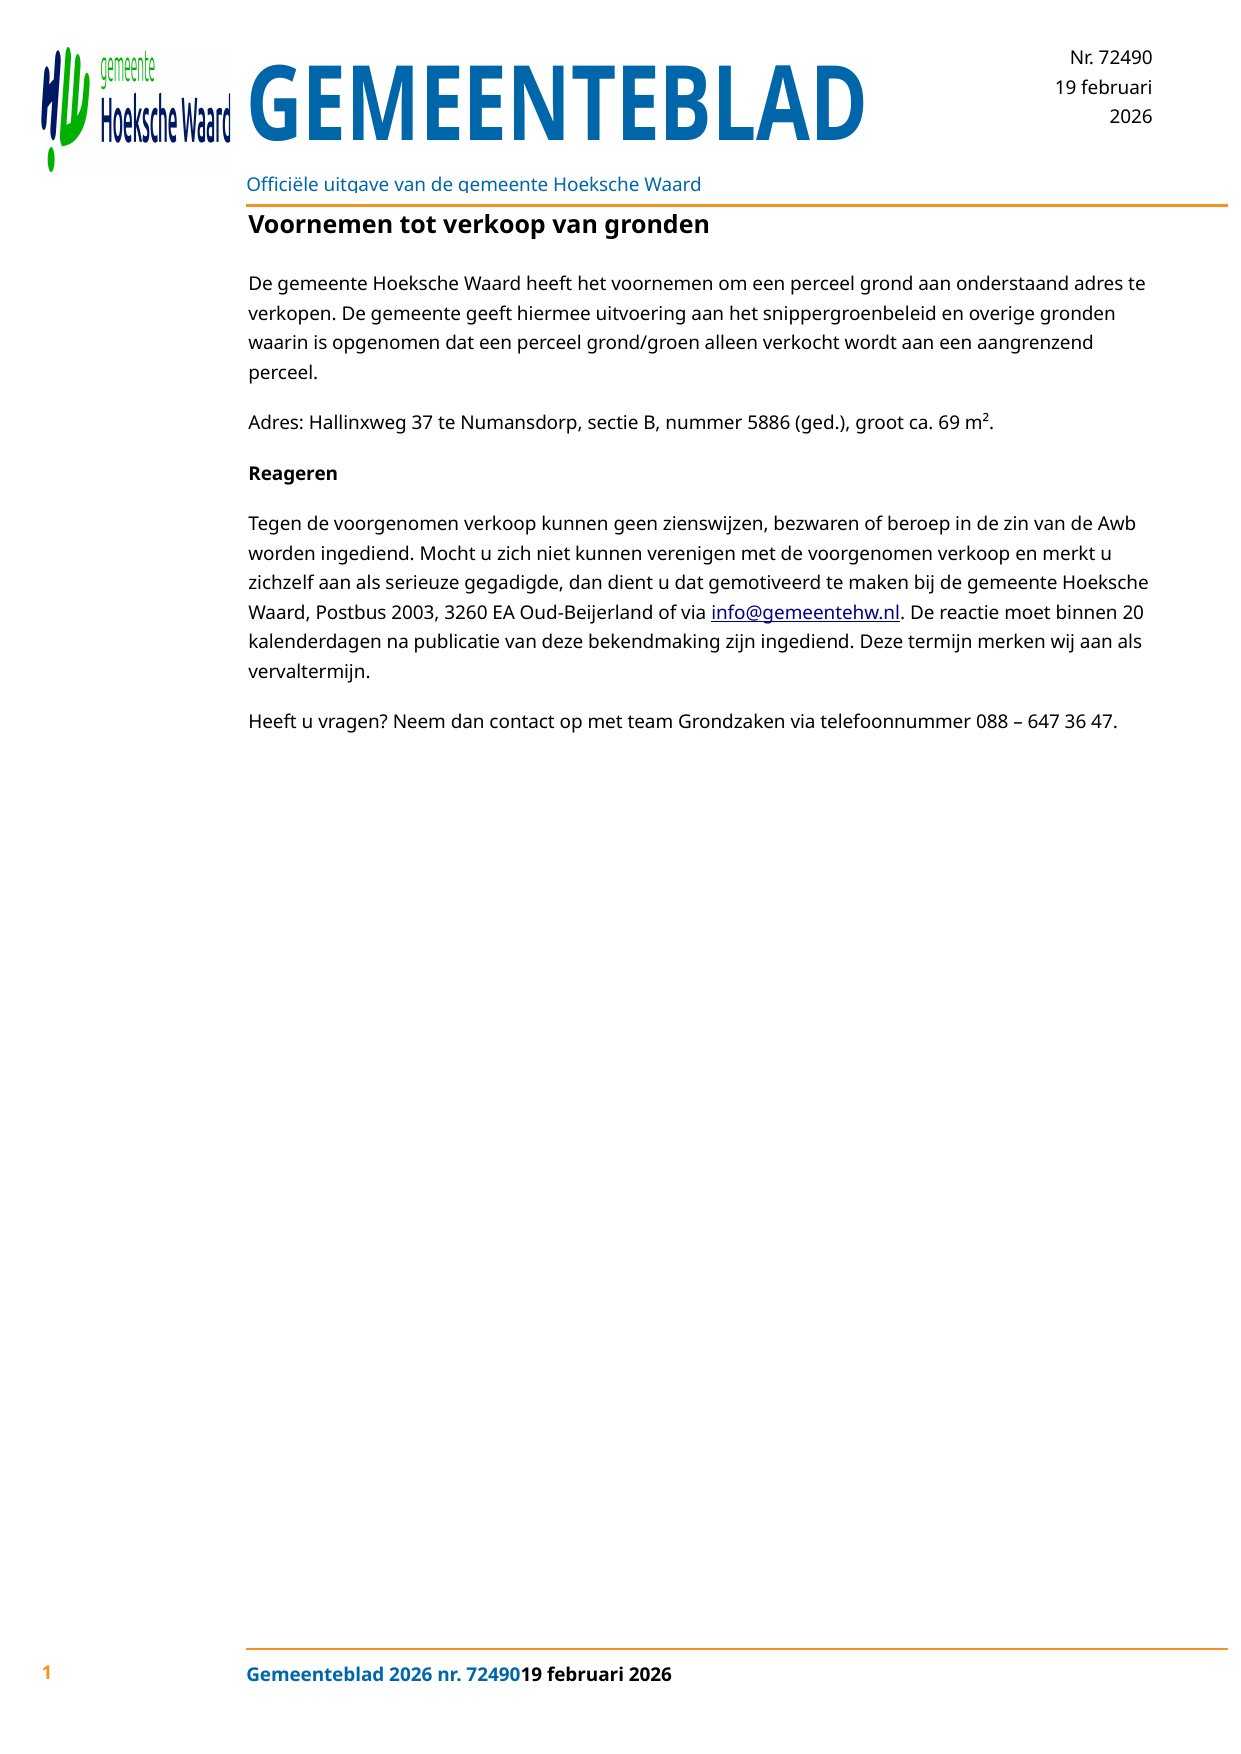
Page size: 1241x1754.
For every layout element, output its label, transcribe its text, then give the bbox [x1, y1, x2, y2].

picture [41, 47, 231, 172]
text Reageren [248, 460, 1152, 486]
text Voornemen tot verkoop van gronden [248, 207, 1152, 241]
text Adres: Hallinxweg 37 te Numansdorp, sectie B, nummer 5886 (ged.), groot ca. 69 m². [248, 409, 1152, 435]
text Tegen de voorgenomen verkoop kunnen geen zienswijzen, bezwaren of beroep in de zin van de Awb worden ingediend. Mocht u zich niet kunnen verenigen met de voorgenomen verkoop en merkt u zichzelf aan als serieuze gegadigde, dan dient u dat gemotiveerd te maken bij de gemeente Hoeksche Waard, Postbus 2003, 3260 EA Oud-Beijerland of via info@gemeentehw.nl. De reactie moet binnen 20 kalenderdagen na publicatie van deze bekendmaking zijn ingediend. Deze termijn merken wij aan als vervaltermijn. [248, 510, 1152, 684]
text De gemeente Hoeksche Waard heeft het voornemen om een perceel grond aan onderstaand adres te verkopen. De gemeente geeft hiermee uitvoering aan het snippergroenbeleid en overige gronden waarin is opgenomen dat een perceel grond/groen alleen verkocht wordt aan een aangrenzend perceel. [248, 270, 1152, 385]
text Heeft u vragen? Neem dan contact op met team Grondzaken via telefoonnummer 088 – 647 36 47. [248, 709, 1152, 734]
